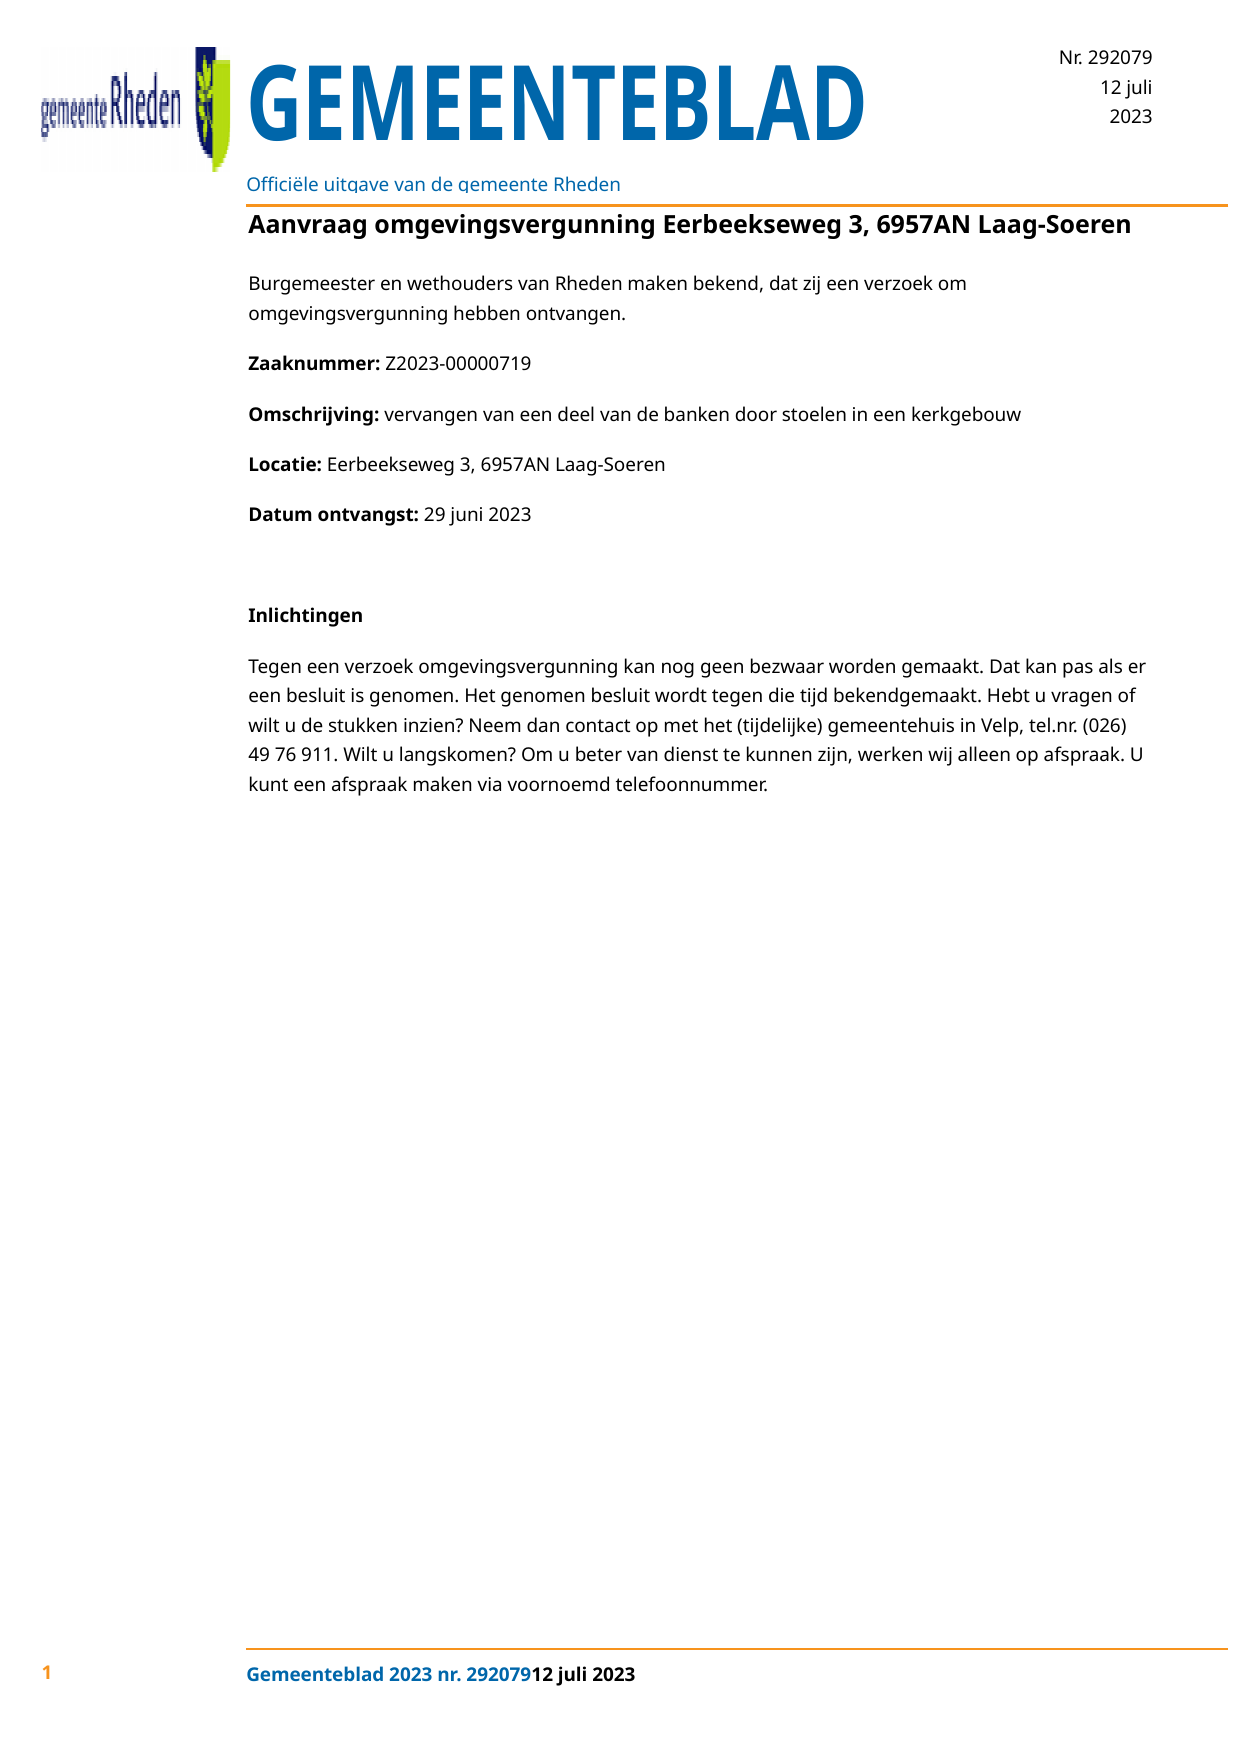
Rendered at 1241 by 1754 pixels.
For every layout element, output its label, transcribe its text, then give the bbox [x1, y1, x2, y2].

text Inlichtingen [248, 602, 1152, 628]
text Aanvraag omgevingsvergunning Eerbeekseweg 3, 6957AN Laag-Soeren [248, 207, 1152, 241]
text Tegen een verzoek omgevingsvergunning kan nog geen bezwaar worden gemaakt. Dat kan pas als er een besluit is genomen. Het genomen besluit wordt tegen die tijd bekendgemaakt. Hebt u vragen of wilt u de stukken inzien? Neem dan contact op met het (tijdelijke) gemeentehuis in Velp, tel.nr. (026) 49 76 911. Wilt u langskomen? Om u beter van dienst te kunnen zijn, werken wij alleen op afspraak. U kunt een afspraak maken via voornoemd telefoonnummer. [248, 653, 1152, 797]
text Datum ontvangst: 29 juni 2023 [248, 502, 1152, 527]
picture [41, 47, 231, 172]
text Omschrijving: vervangen van een deel van de banken door stoelen in een kerkgebouw [248, 401, 1152, 426]
text Zaaknummer: Z2023-00000719 [248, 350, 1152, 376]
text Burgemeester en wethouders van Rheden maken bekend, dat zij een verzoek om omgevingsvergunning hebben ontvangen. [248, 270, 1152, 326]
text Locatie: Eerbeekseweg 3, 6957AN Laag-Soeren [248, 451, 1152, 477]
